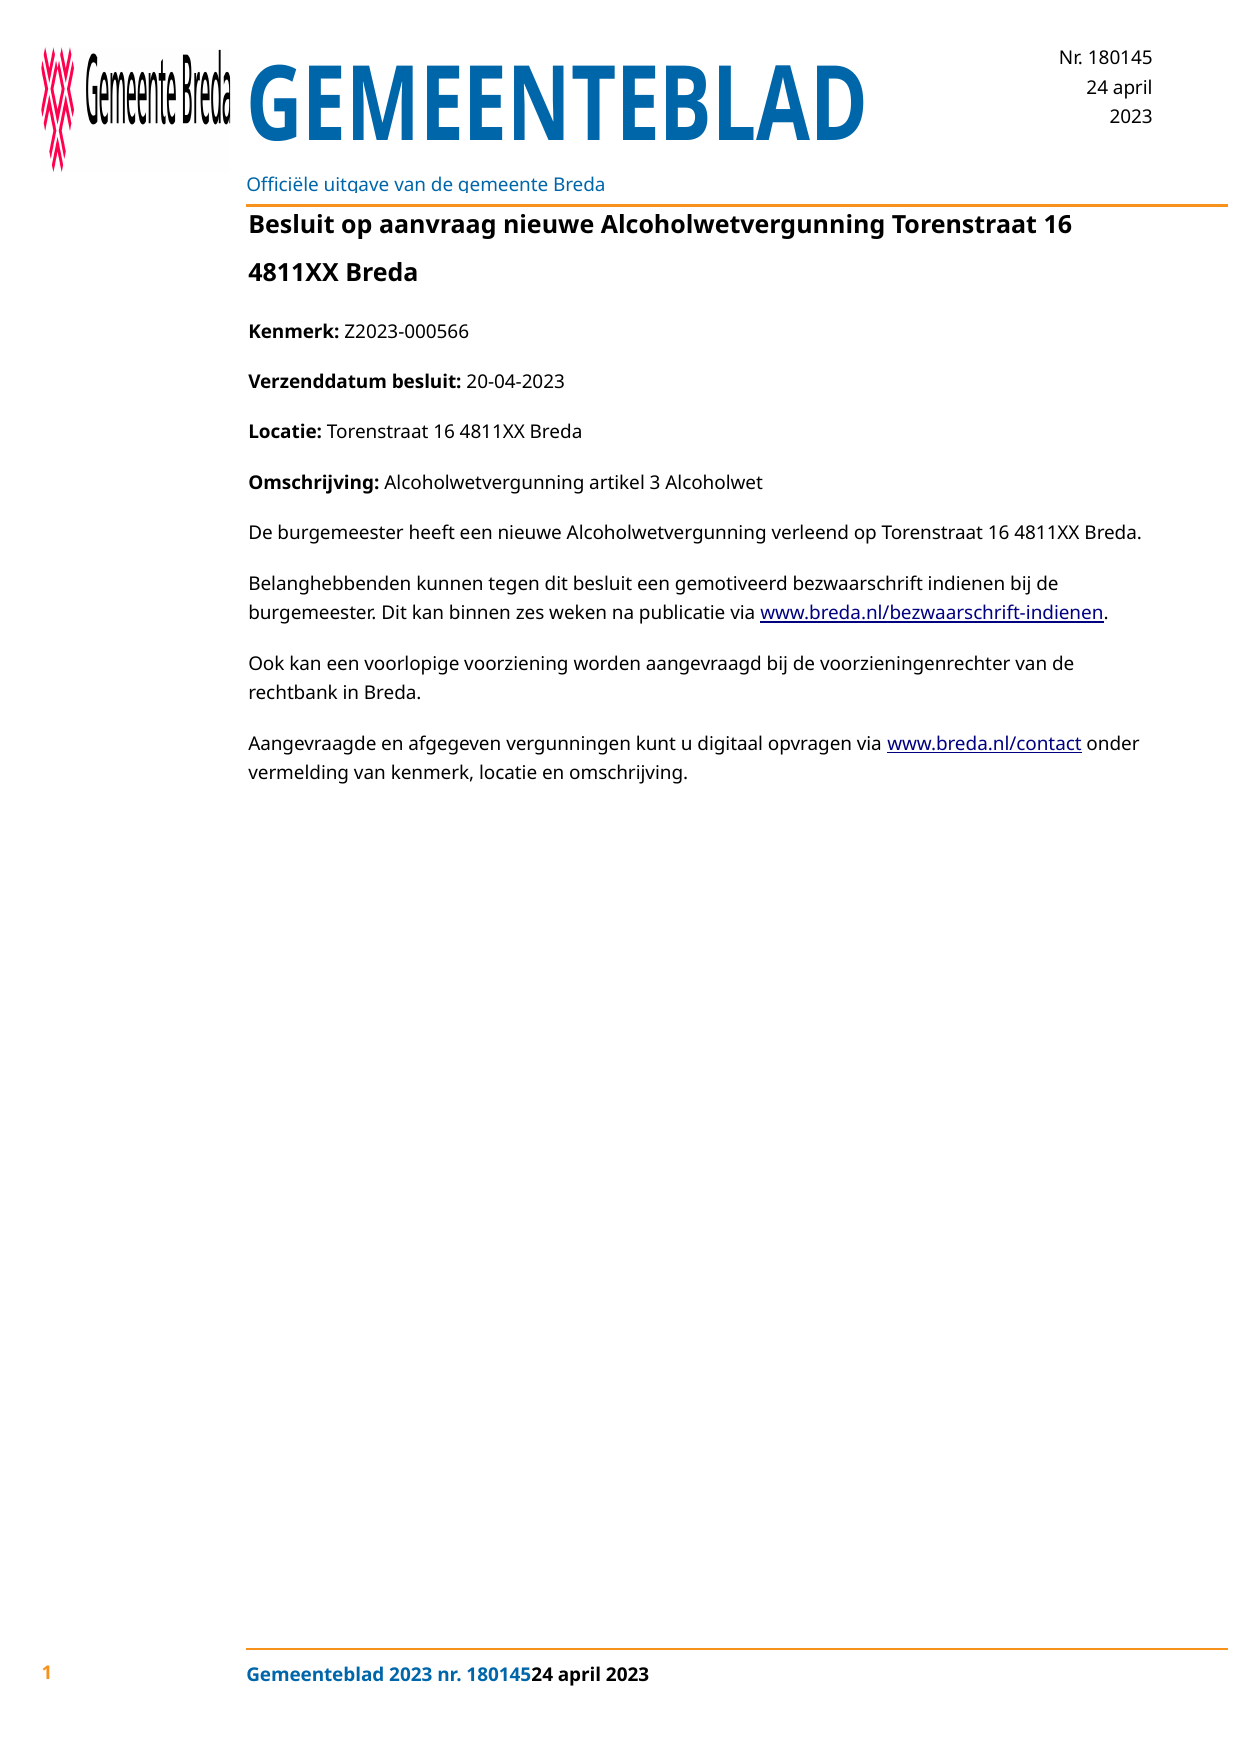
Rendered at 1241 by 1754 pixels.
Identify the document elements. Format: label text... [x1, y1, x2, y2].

text Belanghebbenden kunnen tegen dit besluit een gemotiveerd bezwaarschrift indienen bij de burgemeester. Dit kan binnen zes weken na publicatie via www.breda.nl/bezwaarschrift-indienen. [248, 570, 1152, 625]
text Besluit op aanvraag nieuwe Alcoholwetvergunning Torenstraat 16 4811XX Breda [248, 207, 1152, 288]
text Kenmerk: Z2023-000566 [248, 318, 1152, 344]
text Locatie: Torenstraat 16 4811XX Breda [248, 419, 1152, 444]
text Verzenddatum besluit: 20-04-2023 [248, 368, 1152, 394]
text Omschrijving: Alcoholwetvergunning artikel 3 Alcoholwet [248, 469, 1152, 495]
text Aangevraagde en afgegeven vergunningen kunt u digitaal opvragen via www.breda.nl/contact onder vermelding van kenmerk, locatie en omschrijving. [248, 730, 1152, 785]
text De burgemeester heeft een nieuwe Alcoholwetvergunning verleend op Torenstraat 16 4811XX Breda. [248, 519, 1152, 545]
picture [41, 47, 231, 172]
text Ook kan een voorlopige voorziening worden aangevraagd bij de voorzieningenrechter van de rechtbank in Breda. [248, 650, 1152, 705]
